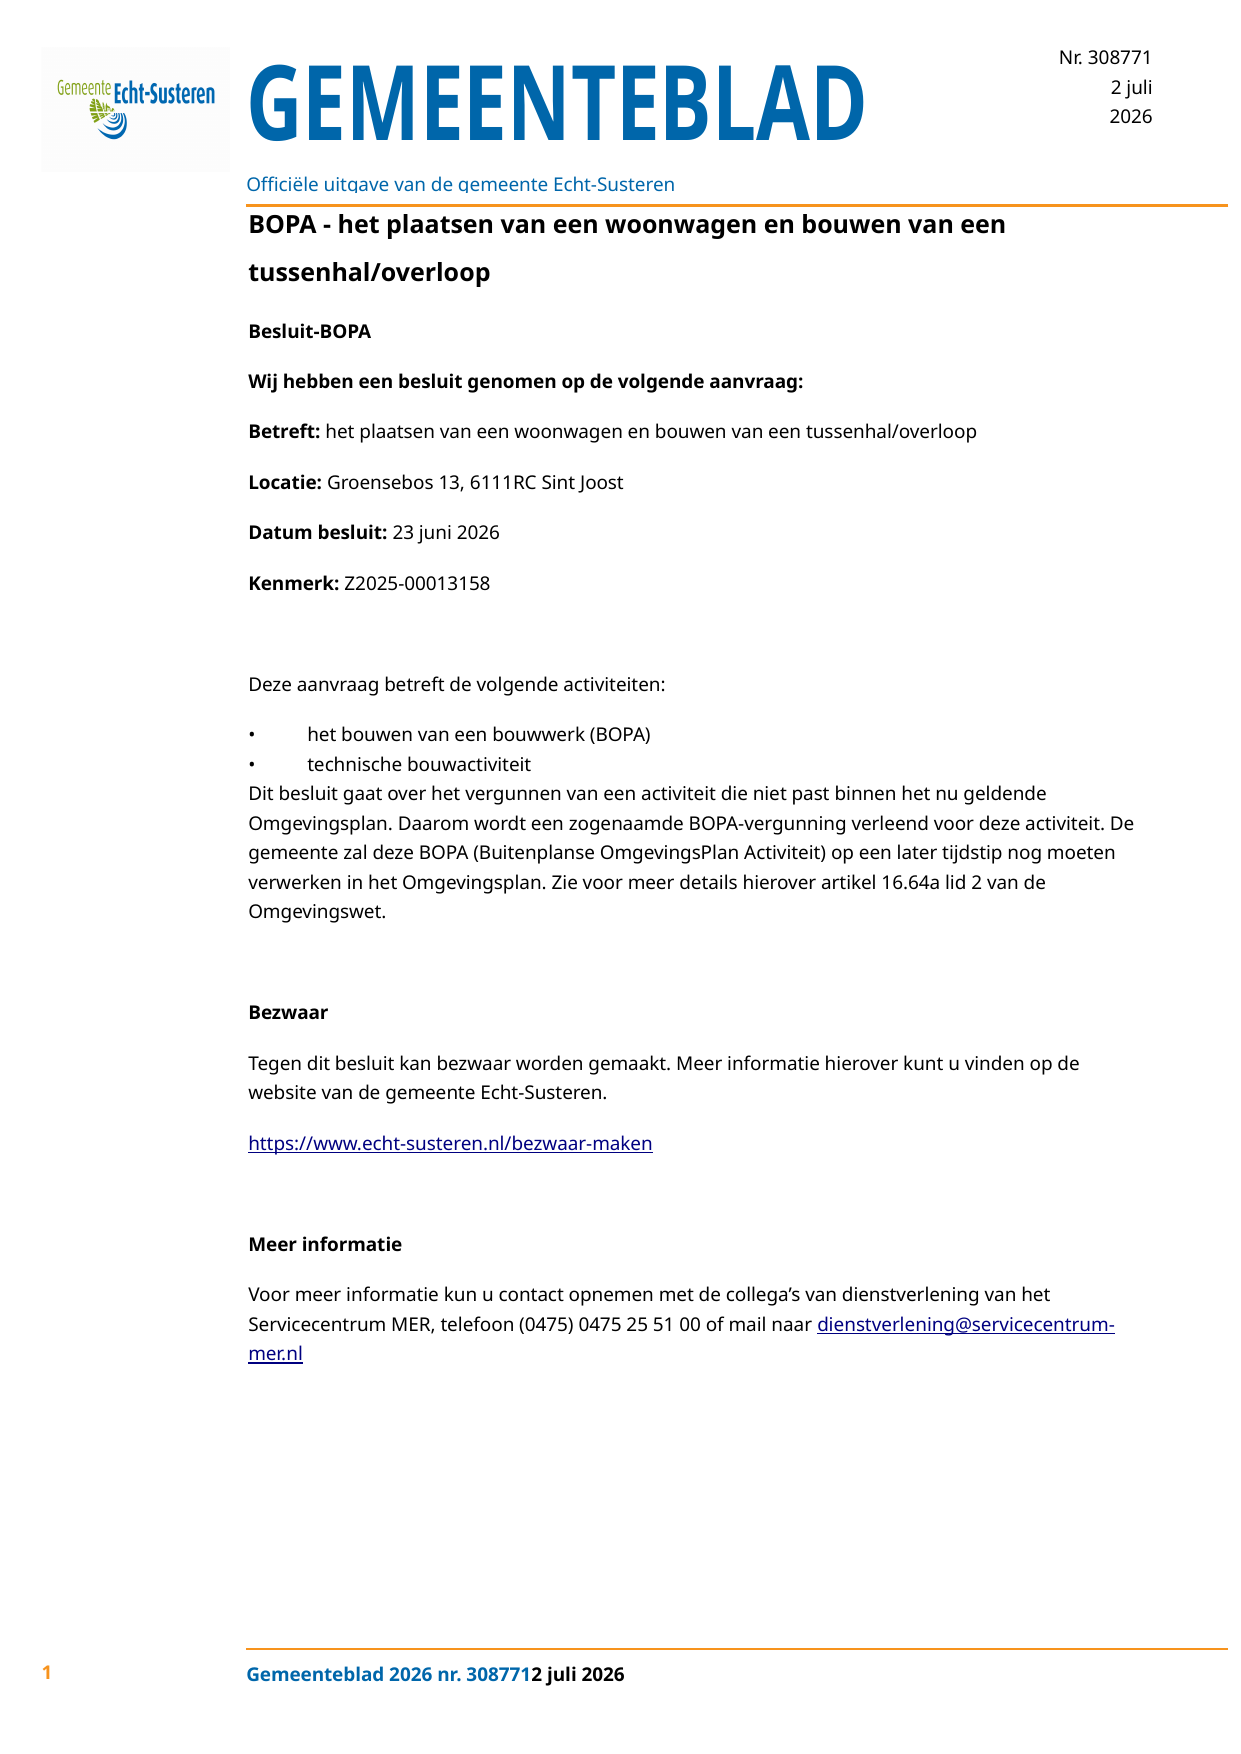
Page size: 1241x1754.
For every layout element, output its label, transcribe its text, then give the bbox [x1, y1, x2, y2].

text Dit besluit gaat over het vergunnen van een activiteit die niet past binnen het nu geldende Omgevingsplan. Daarom wordt een zogenaamde BOPA-vergunning verleend voor deze activiteit. De gemeente zal deze BOPA (Buitenplanse OmgevingsPlan Activiteit) op een later tijdstip nog moeten verwerken in het Omgevingsplan. Zie voor meer details hierover artikel 16.64a lid 2 van de Omgevingswet. [248, 780, 1152, 924]
list technische bouwactiviteit [248, 751, 1152, 777]
text Tegen dit besluit kan bezwaar worden gemaakt. Meer informatie hierover kunt u vinden op de website van de gemeente Echt-Susteren. [248, 1050, 1152, 1105]
text Datum besluit: 23 juni 2026 [248, 519, 1152, 545]
text Betreft: het plaatsen van een woonwagen en bouwen van een tussenhal/overloop [248, 419, 1152, 444]
text Voor meer informatie kun u contact opnemen met de collega’s van dienstverlening van het Servicecentrum MER, telefoon (0475) 0475 25 51 00 of mail naar dienstverlening@servicecentrum-mer.nl [248, 1281, 1152, 1366]
list het bouwen van een bouwwerk (BOPA) [248, 721, 1152, 747]
text Kenmerk: Z2025-00013158 [248, 570, 1152, 596]
text https://www.echt-susteren.nl/bezwaar-maken [248, 1130, 1152, 1156]
text Bezwaar [248, 999, 1152, 1025]
text Wij hebben een besluit genomen op de volgende aanvraag: [248, 368, 1152, 394]
text BOPA - het plaatsen van een woonwagen en bouwen van een tussenhal/overloop [248, 207, 1152, 288]
text Deze aanvraag betreft de volgende activiteiten: [248, 671, 1152, 697]
picture [41, 47, 231, 172]
text Locatie: Groensebos 13, 6111RC Sint Joost [248, 469, 1152, 495]
text Besluit-BOPA [248, 318, 1152, 344]
text Meer informatie [248, 1231, 1152, 1257]
